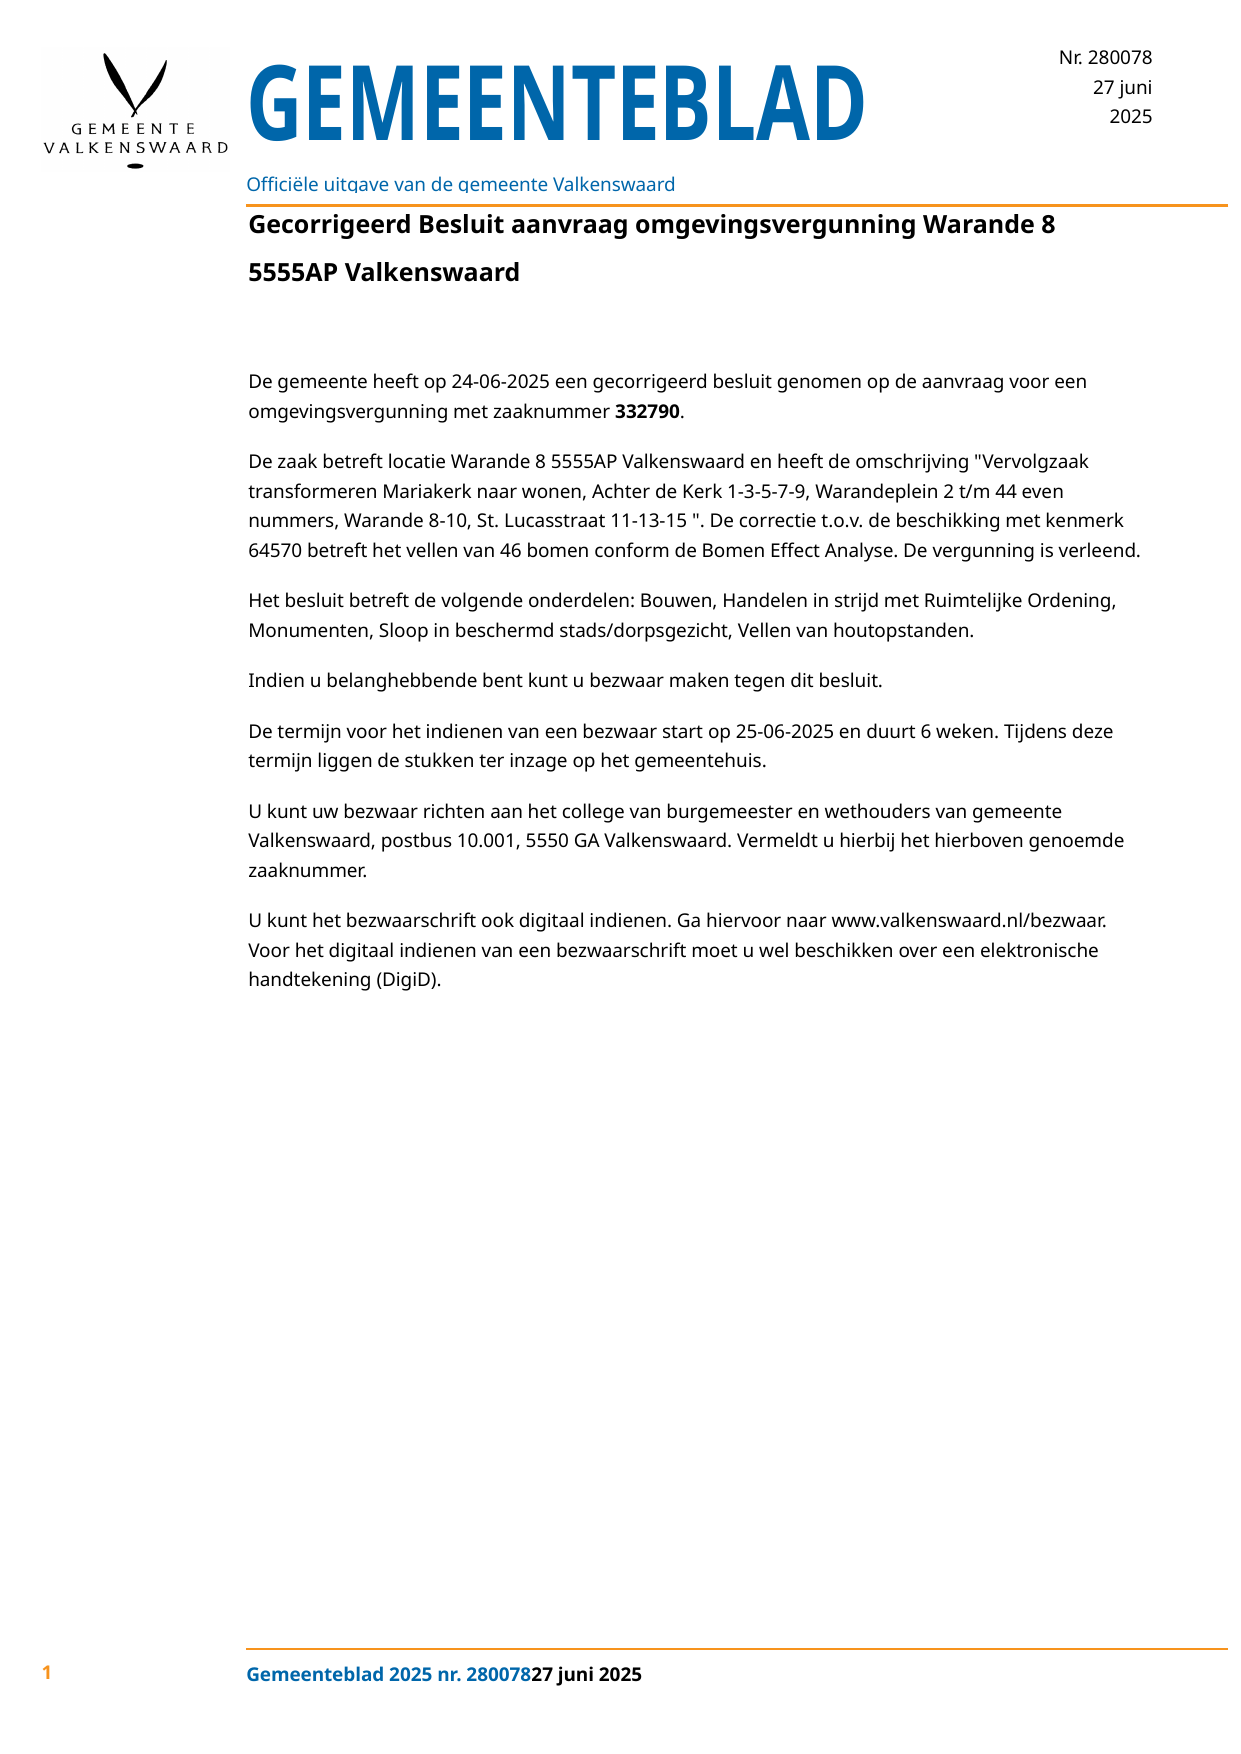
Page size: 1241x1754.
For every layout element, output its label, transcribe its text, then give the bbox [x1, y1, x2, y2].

text Gecorrigeerd Besluit aanvraag omgevingsvergunning Warande 8 5555AP Valkenswaard [248, 207, 1152, 288]
picture [41, 47, 231, 172]
text U kunt het bezwaarschrift ook digitaal indienen. Ga hiervoor naar www.valkenswaard.nl/bezwaar. Voor het digitaal indienen van een bezwaarschrift moet u wel beschikken over een elektronische handtekening (DigiD). [248, 907, 1152, 992]
text Indien u belanghebbende bent kunt u bezwaar maken tegen dit besluit. [248, 667, 1152, 693]
text De gemeente heeft op 24-06-2025 een gecorrigeerd besluit genomen op de aanvraag voor een omgevingsvergunning met zaaknummer 332790. [248, 368, 1152, 424]
text De termijn voor het indienen van een bezwaar start op 25-06-2025 en duurt 6 weken. Tijdens deze termijn liggen de stukken ter inzage op het gemeentehuis. [248, 718, 1152, 773]
text Het besluit betreft de volgende onderdelen: Bouwen, Handelen in strijd met Ruimtelijke Ordening, Monumenten, Sloop in beschermd stads/dorpsgezicht, Vellen van houtopstanden. [248, 587, 1152, 643]
text De zaak betreft locatie Warande 8 5555AP Valkenswaard en heeft de omschrijving "Vervolgzaak transformeren Mariakerk naar wonen, Achter de Kerk 1-3-5-7-9, Warandeplein 2 t/m 44 even nummers, Warande 8-10, St. Lucasstraat 11-13-15 ". De correctie t.o.v. de beschikking met kenmerk 64570 betreft het vellen van 46 bomen conform de Bomen Effect Analyse. De vergunning is verleend. [248, 448, 1152, 563]
text U kunt uw bezwaar richten aan het college van burgemeester en wethouders van gemeente Valkenswaard, postbus 10.001, 5550 GA Valkenswaard. Vermeldt u hierbij het hierboven genoemde zaaknummer. [248, 798, 1152, 883]
